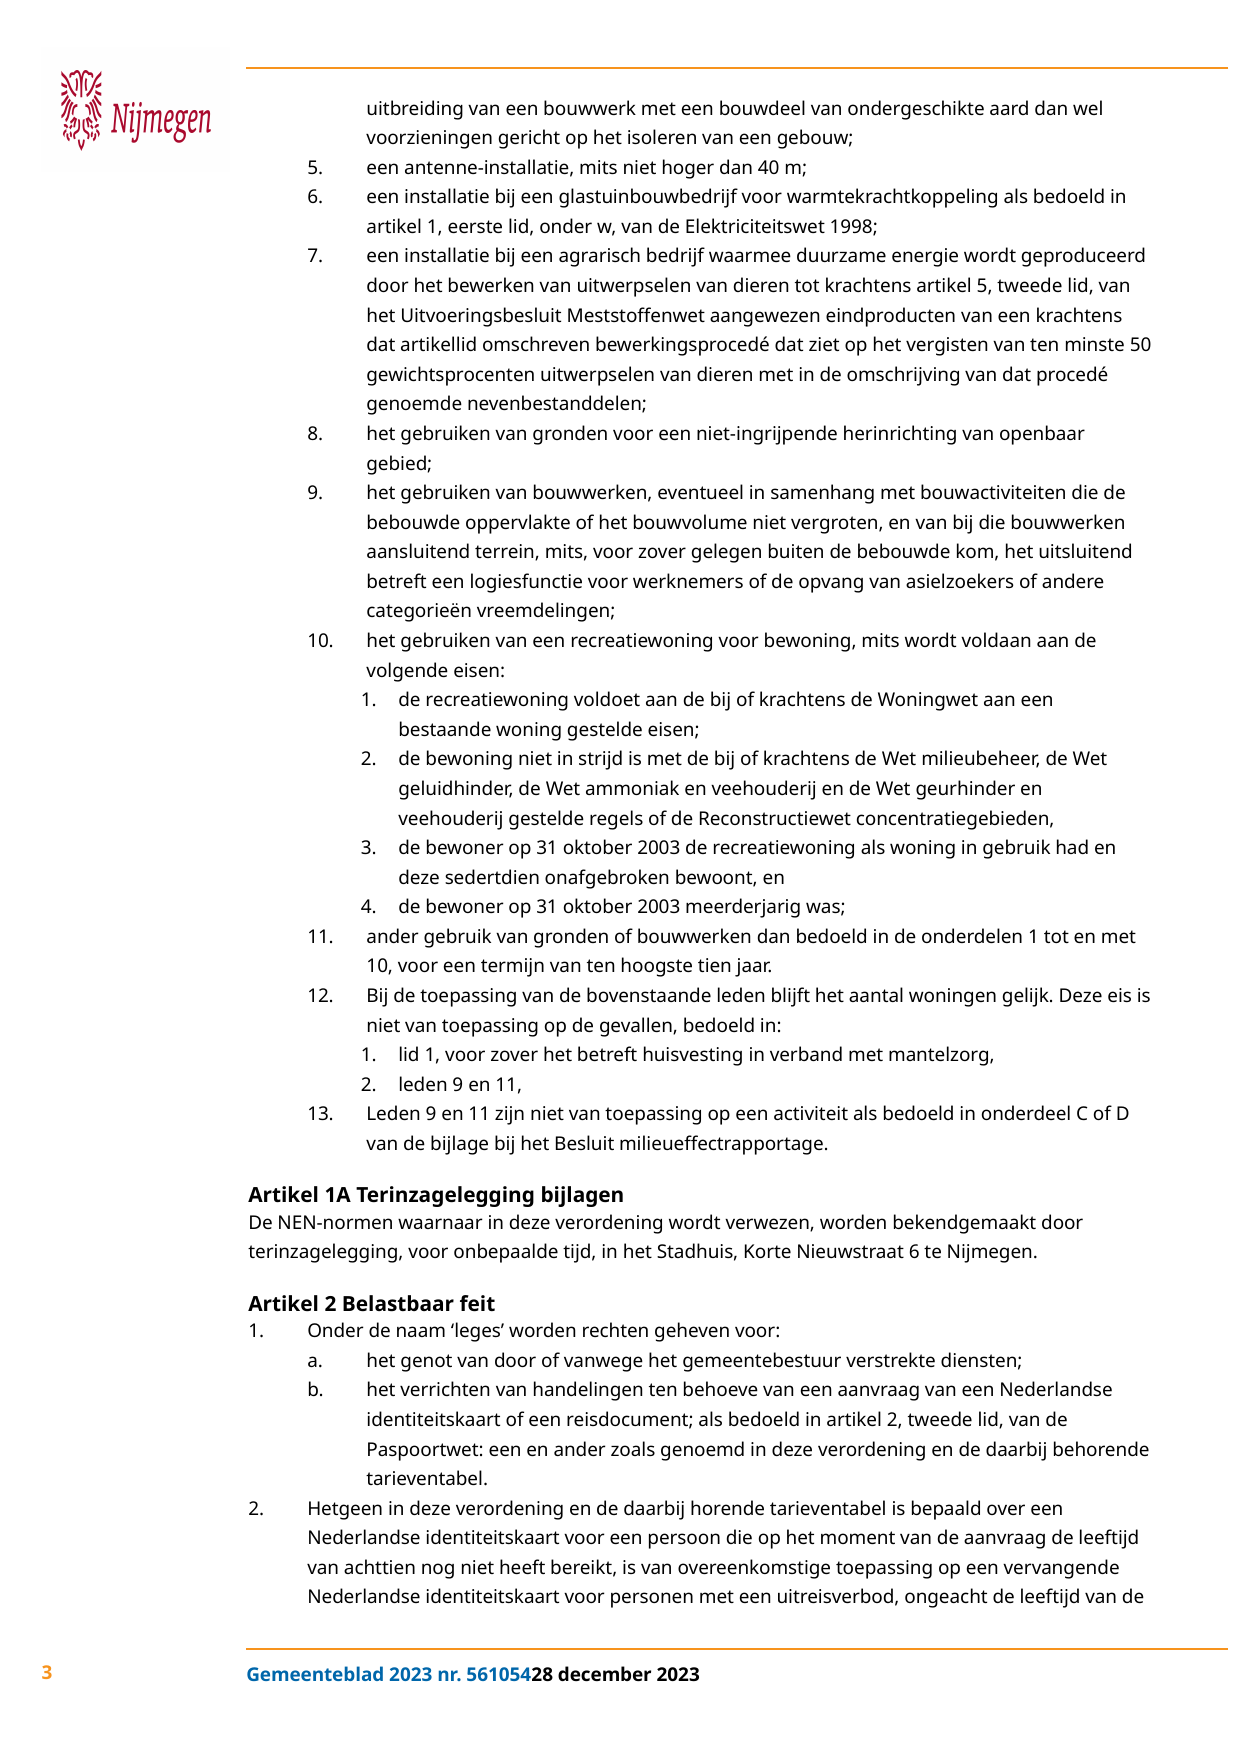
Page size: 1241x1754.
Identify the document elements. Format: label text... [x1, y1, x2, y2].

list lid 1, voor zover het betreft huisvesting in verband met mantelzorg, [361, 1041, 1152, 1067]
list het genot van door of vanwege het gemeentebestuur verstrekte diensten; [307, 1347, 1152, 1373]
list een antenne-installatie, mits niet hoger dan 40 m; [307, 154, 1152, 180]
list Bij de toepassing van de bovenstaande leden blijft het aantal woningen gelijk. Deze eis is niet van toepassing op de gevallen, bedoeld in: [307, 982, 1152, 1038]
list ander gebruik van gronden of bouwwerken dan bedoeld in de onderdelen 1 tot en met 10, voor een termijn van ten hoogste tien jaar. [307, 923, 1152, 978]
list leden 9 en 11, [361, 1071, 1152, 1097]
list het gebruiken van gronden voor een niet-ingrijpende herinrichting van openbaar gebied; [307, 420, 1152, 476]
text Artikel 1A Terinzagelegging bijlagen [248, 1181, 1152, 1209]
list de recreatiewoning voldoet aan de bij of krachtens de Woningwet aan een bestaande woning gestelde eisen; [361, 686, 1152, 742]
text De NEN-normen waarnaar in deze verordening wordt verwezen, worden bekendgemaakt door terinzagelegging, voor onbepaalde tijd, in het Stadhuis, Korte Nieuwstraat 6 te Nijmegen. [248, 1209, 1152, 1264]
list een installatie bij een glastuinbouwbedrijf voor warmtekrachtkoppeling als bedoeld in artikel 1, eerste lid, onder w, van de Elektriciteitswet 1998; [307, 183, 1152, 239]
list de bewoner op 31 oktober 2003 de recreatiewoning als woning in gebruik had en deze sedertdien onafgebroken bewoont, en [361, 834, 1152, 890]
list de bewoning niet in strijd is met de bij of krachtens de Wet milieubeheer, de Wet geluidhinder, de Wet ammoniak en veehouderij en de Wet geurhinder en veehouderij gestelde regels of de Reconstructiewet concentratiegebieden, [361, 746, 1152, 831]
list het gebruiken van een recreatiewoning voor bewoning, mits wordt voldaan aan de volgende eisen: [307, 627, 1152, 683]
list Onder de naam ‘leges’ worden rechten geheven voor: [248, 1317, 1152, 1343]
list Hetgeen in deze verordening en de daarbij horende tarieventabel is bepaald over een Nederlandse identiteitskaart voor een persoon die op het moment van de aanvraag de leeftijd van achttien nog niet heeft bereikt, is van overeenkomstige toepassing op een vervangende Nederlandse identiteitskaart voor personen met een uitreisverbod, ongeacht de leeftijd van de [248, 1495, 1152, 1609]
list een installatie bij een agrarisch bedrijf waarmee duurzame energie wordt geproduceerd door het bewerken van uitwerpselen van dieren tot krachtens artikel 5, tweede lid, van het Uitvoeringsbesluit Meststoffenwet aangewezen eindproducten van een krachtens dat artikellid omschreven bewerkingsprocedé dat ziet op het vergisten van ten minste 50 gewichtsprocenten uitwerpselen van dieren met in de omschrijving van dat procedé genoemde nevenbestanddelen; [307, 243, 1152, 416]
list het gebruiken van bouwwerken, eventueel in samenhang met bouwactiviteiten die de bebouwde oppervlakte of het bouwvolume niet vergroten, en van bij die bouwwerken aansluitend terrein, mits, voor zover gelegen buiten de bebouwde kom, het uitsluitend betreft een logiesfunctie voor werknemers of de opvang van asielzoekers of andere categorieën vreemdelingen; [307, 479, 1152, 623]
list het verrichten van handelingen ten behoeve van een aanvraag van een Nederlandse identiteitskaart of een reisdocument; als bedoeld in artikel 2, tweede lid, van de Paspoortwet: een en ander zoals genoemd in deze verordening en de daarbij behorende tarieventabel. [307, 1377, 1152, 1491]
text Artikel 2 Belastbaar feit [248, 1289, 1152, 1317]
list uitbreiding van een bouwwerk met een bouwdeel van ondergeschikte aard dan wel voorzieningen gericht op het isoleren van een gebouw; [307, 95, 1152, 150]
picture [41, 47, 231, 172]
list de bewoner op 31 oktober 2003 meerderjarig was; [361, 893, 1152, 919]
list Leden 9 en 11 zijn niet van toepassing op een activiteit als bedoeld in onderdeel C of D van de bijlage bij het Besluit milieueffectrapportage. [307, 1101, 1152, 1156]
